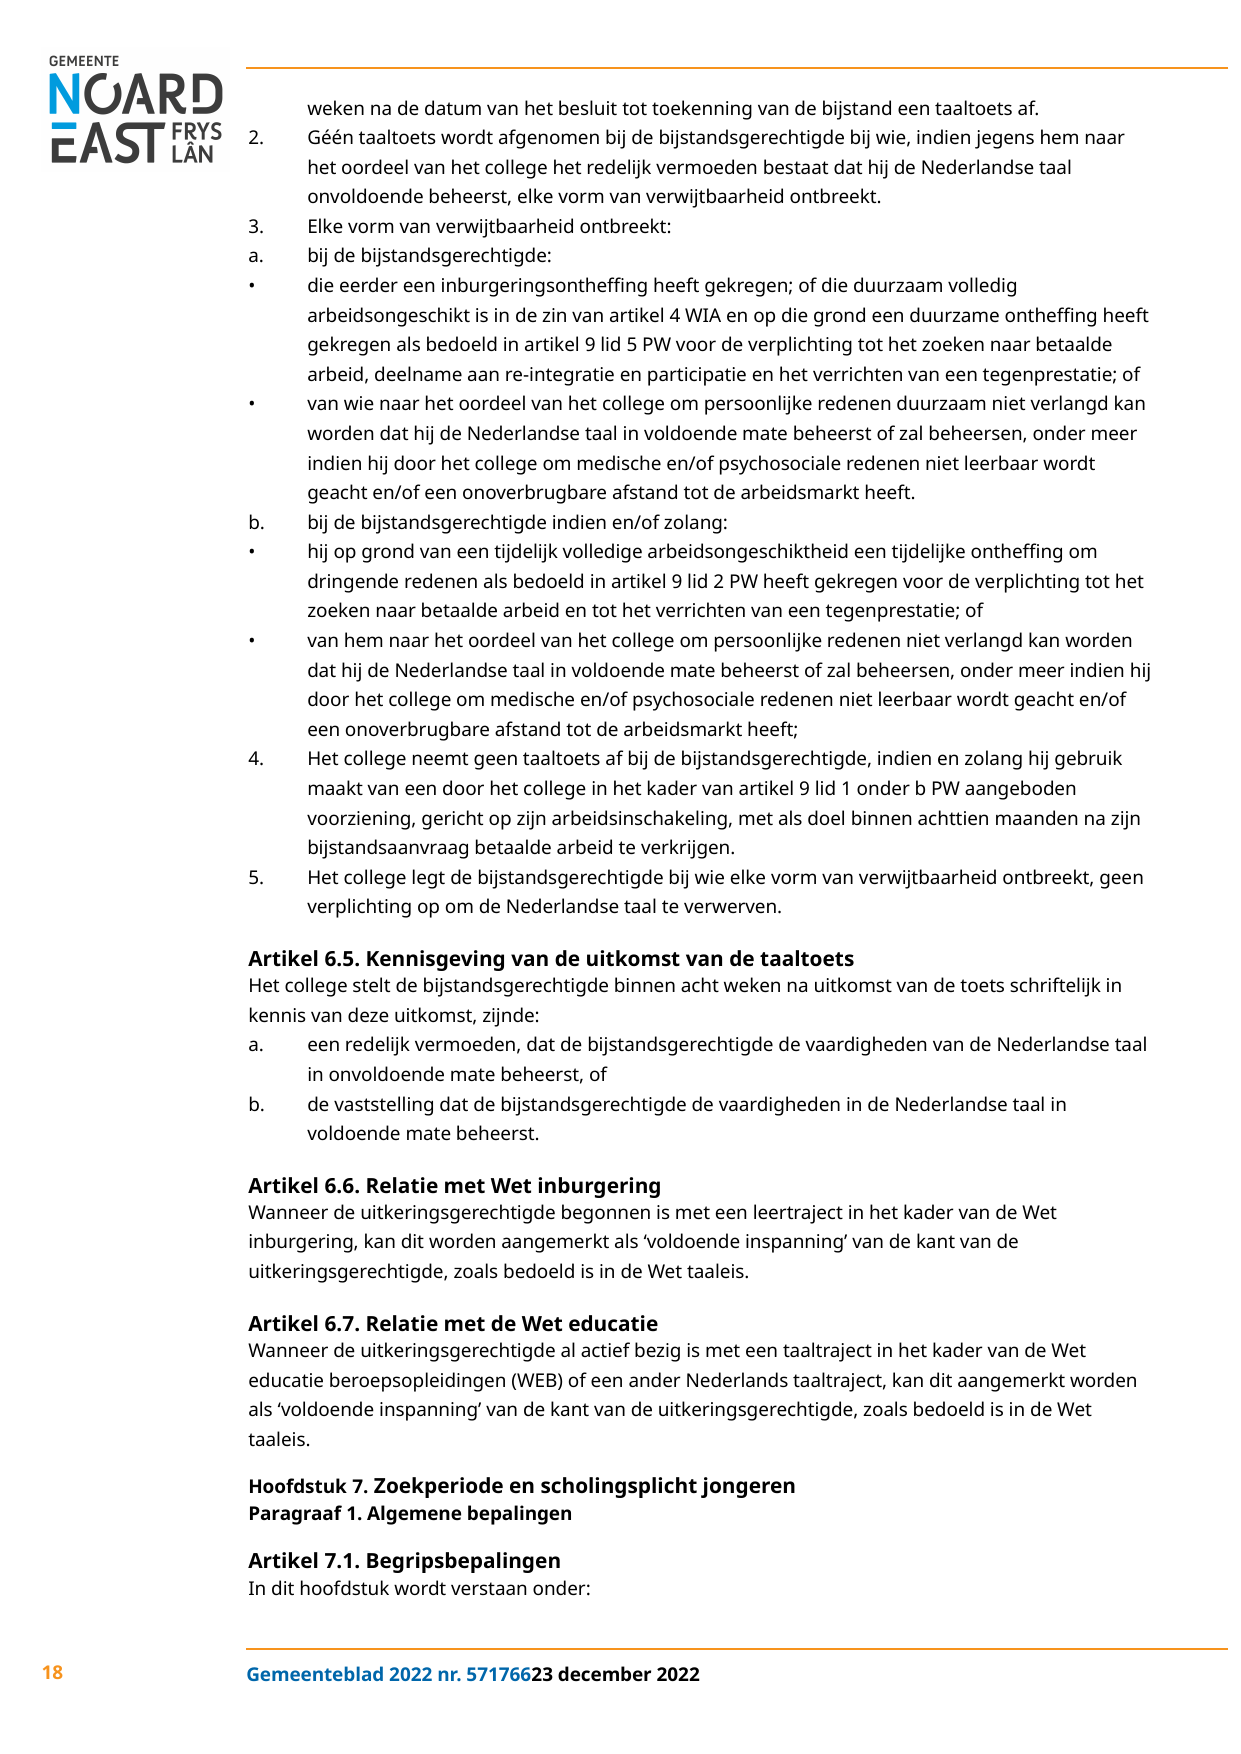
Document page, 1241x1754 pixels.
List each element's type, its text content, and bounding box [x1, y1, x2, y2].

text Hoofdstuk 7. Zoekperiode en scholingsplicht jongeren [248, 1472, 1152, 1500]
text Artikel 6.7. Relatie met de Wet educatie [248, 1309, 1152, 1337]
list de vaststelling dat de bijstandsgerechtigde de vaardigheden in de Nederlandse taal in voldoende mate beheerst. [248, 1091, 1152, 1146]
text Het college stelt de bijstandsgerechtigde binnen acht weken na uitkomst van de toets schriftelijk in kennis van deze uitkomst, zijnde: [248, 972, 1152, 1028]
list hij op grond van een tijdelijk volledige arbeidsongeschiktheid een tijdelijke ontheffing om dringende redenen als bedoeld in artikel 9 lid 2 PW heeft gekregen voor de verplichting tot het zoeken naar betaalde arbeid en tot het verrichten van een tegenprestatie; of [248, 538, 1152, 623]
list weken na de datum van het besluit tot toekenning van de bijstand een taaltoets af. [248, 95, 1152, 121]
text Artikel 6.6. Relatie met Wet inburgering [248, 1171, 1152, 1199]
list Het college legt de bijstandsgerechtigde bij wie elke vorm van verwijtbaarheid ontbreekt, geen verplichting op om de Nederlandse taal te verwerven. [248, 864, 1152, 919]
picture [41, 47, 231, 172]
text Paragraaf 1. Algemene bepalingen [248, 1500, 1152, 1526]
list van wie naar het oordeel van het college om persoonlijke redenen duurzaam niet verlangd kan worden dat hij de Nederlandse taal in voldoende mate beheerst of zal beheersen, onder meer indien hij door het college om medische en/of psychosociale redenen niet leerbaar wordt geacht en/of een onoverbrugbare afstand tot de arbeidsmarkt heeft. [248, 391, 1152, 505]
list die eerder een inburgeringsontheffing heeft gekregen; of die duurzaam volledig arbeidsongeschikt is in de zin van artikel 4 WIA en op die grond een duurzame ontheffing heeft gekregen als bedoeld in artikel 9 lid 5 PW voor de verplichting tot het zoeken naar betaalde arbeid, deelname aan re-integratie en participatie en het verrichten van een tegenprestatie; of [248, 272, 1152, 387]
text In dit hoofdstuk wordt verstaan onder: [248, 1575, 1152, 1601]
list Géén taaltoets wordt afgenomen bij de bijstandsgerechtigde bij wie, indien jegens hem naar het oordeel van het college het redelijk vermoeden bestaat dat hij de Nederlandse taal onvoldoende beheerst, elke vorm van verwijtbaarheid ontbreekt. [248, 124, 1152, 209]
list bij de bijstandsgerechtigde: [248, 243, 1152, 268]
list een redelijk vermoeden, dat de bijstandsgerechtigde de vaardigheden van de Nederlandse taal in onvoldoende mate beheerst, of [248, 1032, 1152, 1087]
list bij de bijstandsgerechtigde indien en/of zolang: [248, 509, 1152, 535]
list Het college neemt geen taaltoets af bij de bijstandsgerechtigde, indien en zolang hij gebruik maakt van een door het college in het kader van artikel 9 lid 1 onder b PW aangeboden voorziening, gericht op zijn arbeidsinschakeling, met als doel binnen achttien maanden na zijn bijstandsaanvraag betaalde arbeid te verkrijgen. [248, 746, 1152, 860]
text Wanneer de uitkeringsgerechtigde begonnen is met een leertraject in het kader van de Wet inburgering, kan dit worden aangemerkt als ‘voldoende inspanning’ van de kant van de uitkeringsgerechtigde, zoals bedoeld is in de Wet taaleis. [248, 1199, 1152, 1284]
text Wanneer de uitkeringsgerechtigde al actief bezig is met een taaltraject in het kader van de Wet educatie beroepsopleidingen (WEB) of een ander Nederlands taaltraject, kan dit aangemerkt worden als ‘voldoende inspanning’ van de kant van de uitkeringsgerechtigde, zoals bedoeld is in de Wet taaleis. [248, 1337, 1152, 1452]
text Artikel 7.1. Begripsbepalingen [248, 1547, 1152, 1575]
text Artikel 6.5. Kennisgeving van de uitkomst van de taaltoets [248, 944, 1152, 972]
list Elke vorm van verwijtbaarheid ontbreekt: [248, 213, 1152, 239]
list van hem naar het oordeel van het college om persoonlijke redenen niet verlangd kan worden dat hij de Nederlandse taal in voldoende mate beheerst of zal beheersen, onder meer indien hij door het college om medische en/of psychosociale redenen niet leerbaar wordt geacht en/of een onoverbrugbare afstand tot de arbeidsmarkt heeft; [248, 627, 1152, 742]
